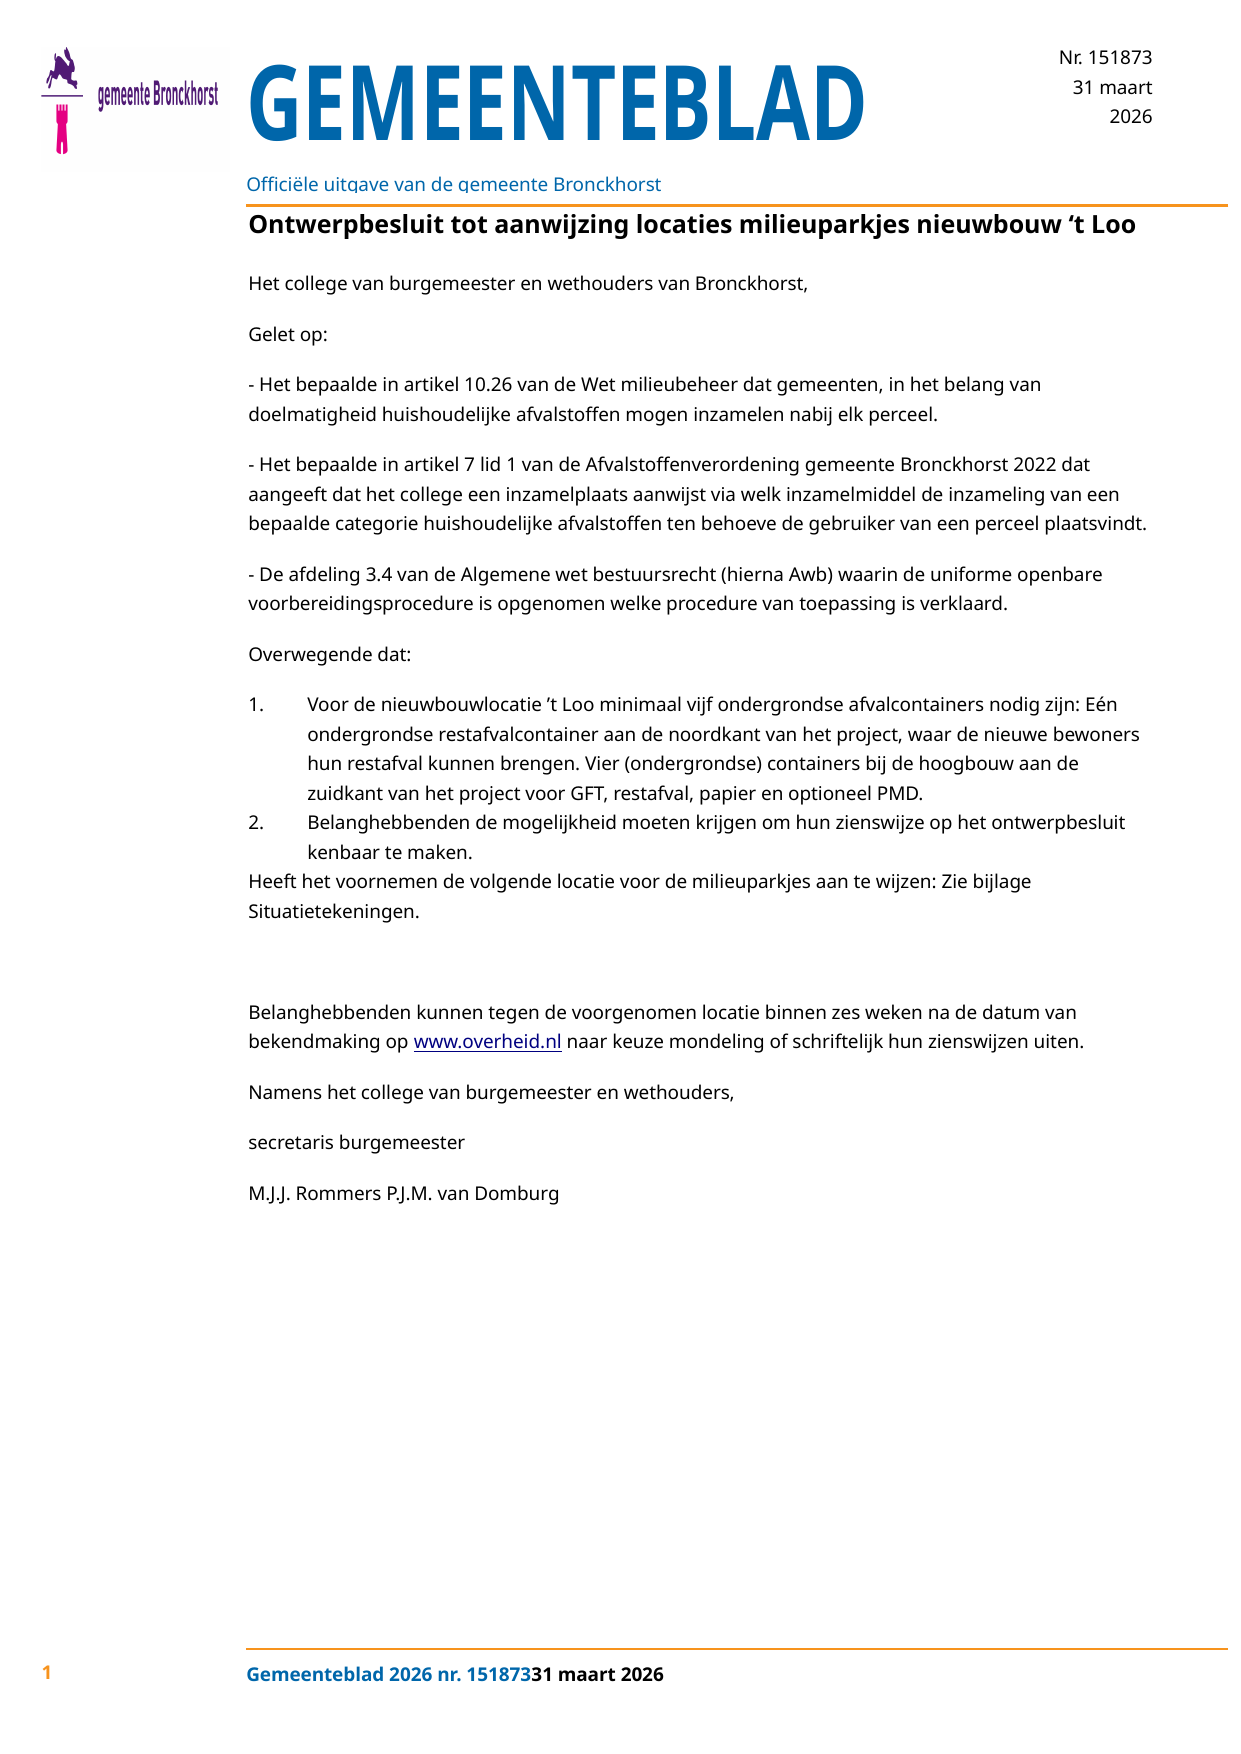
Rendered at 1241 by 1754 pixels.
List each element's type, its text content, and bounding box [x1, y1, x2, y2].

picture [41, 47, 231, 172]
text Belanghebbenden kunnen tegen de voorgenomen locatie binnen zes weken na de datum van bekendmaking op www.overheid.nl naar keuze mondeling of schriftelijk hun zienswijzen uiten. [248, 999, 1152, 1054]
text - De afdeling 3.4 van de Algemene wet bestuursrecht (hierna Awb) waarin de uniforme openbare voorbereidingsprocedure is opgenomen welke procedure van toepassing is verklaard. [248, 561, 1152, 616]
list Voor de nieuwbouwlocatie ’t Loo minimaal vijf ondergrondse afvalcontainers nodig zijn: Eén ondergrondse restafvalcontainer aan de noordkant van het project, waar de nieuwe bewoners hun restafval kunnen brengen. Vier (ondergrondse) containers bij de hoogbouw aan de zuidkant van het project voor GFT, restafval, papier en optioneel PMD. [248, 691, 1152, 806]
text Ontwerpbesluit tot aanwijzing locaties milieuparkjes nieuwbouw ‘t Loo [248, 207, 1152, 241]
text secretaris burgemeester [248, 1129, 1152, 1155]
list Belanghebbenden de mogelijkheid moeten krijgen om hun zienswijze op het ontwerpbesluit kenbaar te maken. [248, 809, 1152, 865]
text Overwegende dat: [248, 641, 1152, 666]
text Heeft het voornemen de volgende locatie voor de milieuparkjes aan te wijzen: Zie bijlage Situatietekeningen. [248, 869, 1152, 924]
text - Het bepaalde in artikel 7 lid 1 van de Afvalstoffenverordening gemeente Bronckhorst 2022 dat aangeeft dat het college een inzamelplaats aanwijst via welk inzamelmiddel de inzameling van een bepaalde categorie huishoudelijke afvalstoffen ten behoeve de gebruiker van een perceel plaatsvindt. [248, 451, 1152, 536]
text Namens het college van burgemeester en wethouders, [248, 1079, 1152, 1105]
text - Het bepaalde in artikel 10.26 van de Wet milieubeheer dat gemeenten, in het belang van doelmatigheid huishoudelijke afvalstoffen mogen inzamelen nabij elk perceel. [248, 371, 1152, 426]
text M.J.J. Rommers P.J.M. van Domburg [248, 1180, 1152, 1206]
text Gelet op: [248, 321, 1152, 346]
text Het college van burgemeester en wethouders van Bronckhorst, [248, 270, 1152, 296]
